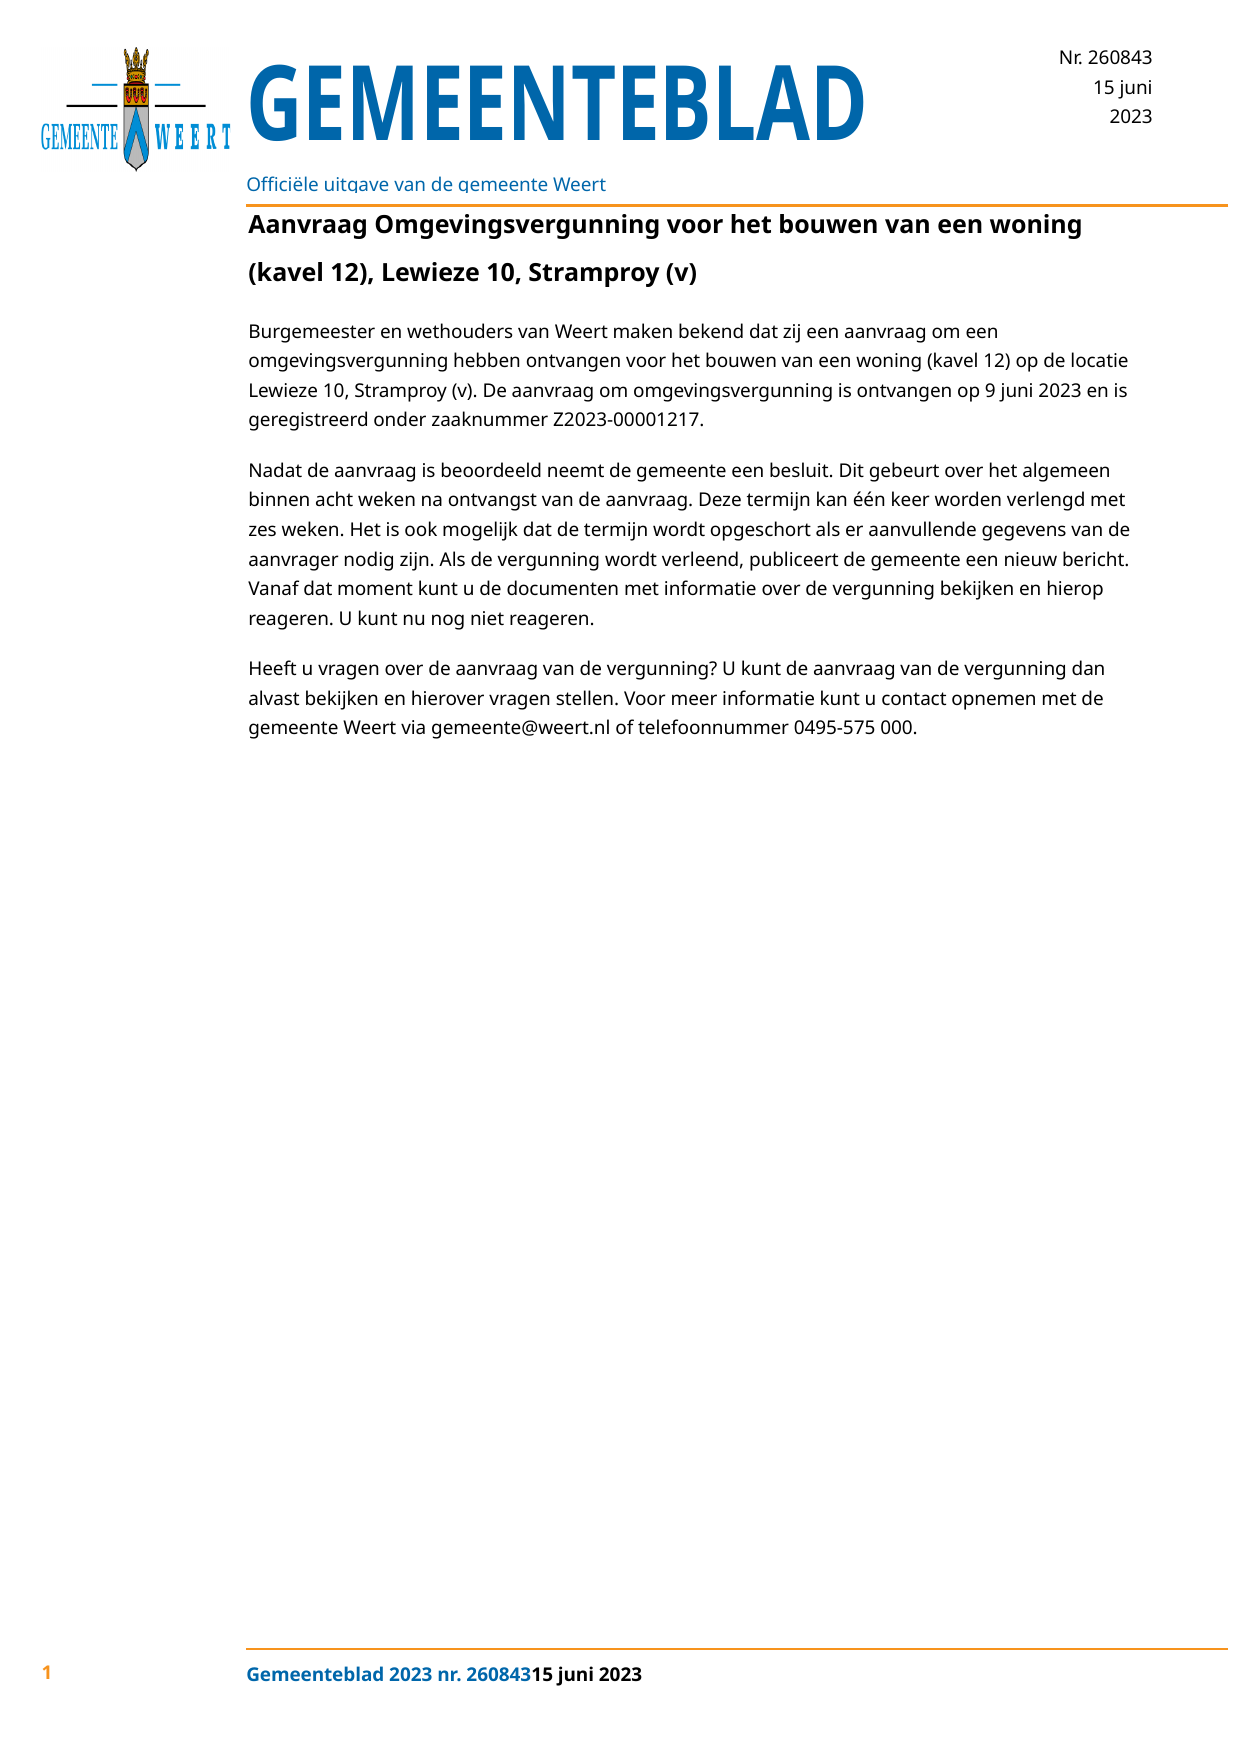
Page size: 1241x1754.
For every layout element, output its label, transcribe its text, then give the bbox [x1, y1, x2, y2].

text Burgemeester en wethouders van Weert maken bekend dat zij een aanvraag om een omgevingsvergunning hebben ontvangen voor het bouwen van een woning (kavel 12) op de locatie Lewieze 10, Stramproy (v). De aanvraag om omgevingsvergunning is ontvangen op 9 juni 2023 en is geregistreerd onder zaaknummer Z2023-00001217. [248, 318, 1152, 432]
text Heeft u vragen over de aanvraag van de vergunning? U kunt de aanvraag van de vergunning dan alvast bekijken en hierover vragen stellen. Voor meer informatie kunt u contact opnemen met de gemeente Weert via gemeente@weert.nl of telefoonnummer 0495-575 000. [248, 655, 1152, 740]
text Nadat de aanvraag is beoordeeld neemt de gemeente een besluit. Dit gebeurt over het algemeen binnen acht weken na ontvangst van de aanvraag. Deze termijn kan één keer worden verlengd met zes weken. Het is ook mogelijk dat de termijn wordt opgeschort als er aanvullende gegevens van de aanvrager nodig zijn. Als de vergunning wordt verleend, publiceert de gemeente een nieuw bericht. Vanaf dat moment kunt u de documenten met informatie over de vergunning bekijken en hierop reageren. U kunt nu nog niet reageren. [248, 457, 1152, 631]
picture [41, 47, 231, 172]
text Aanvraag Omgevingsvergunning voor het bouwen van een woning (kavel 12), Lewieze 10, Stramproy (v) [248, 207, 1152, 288]
